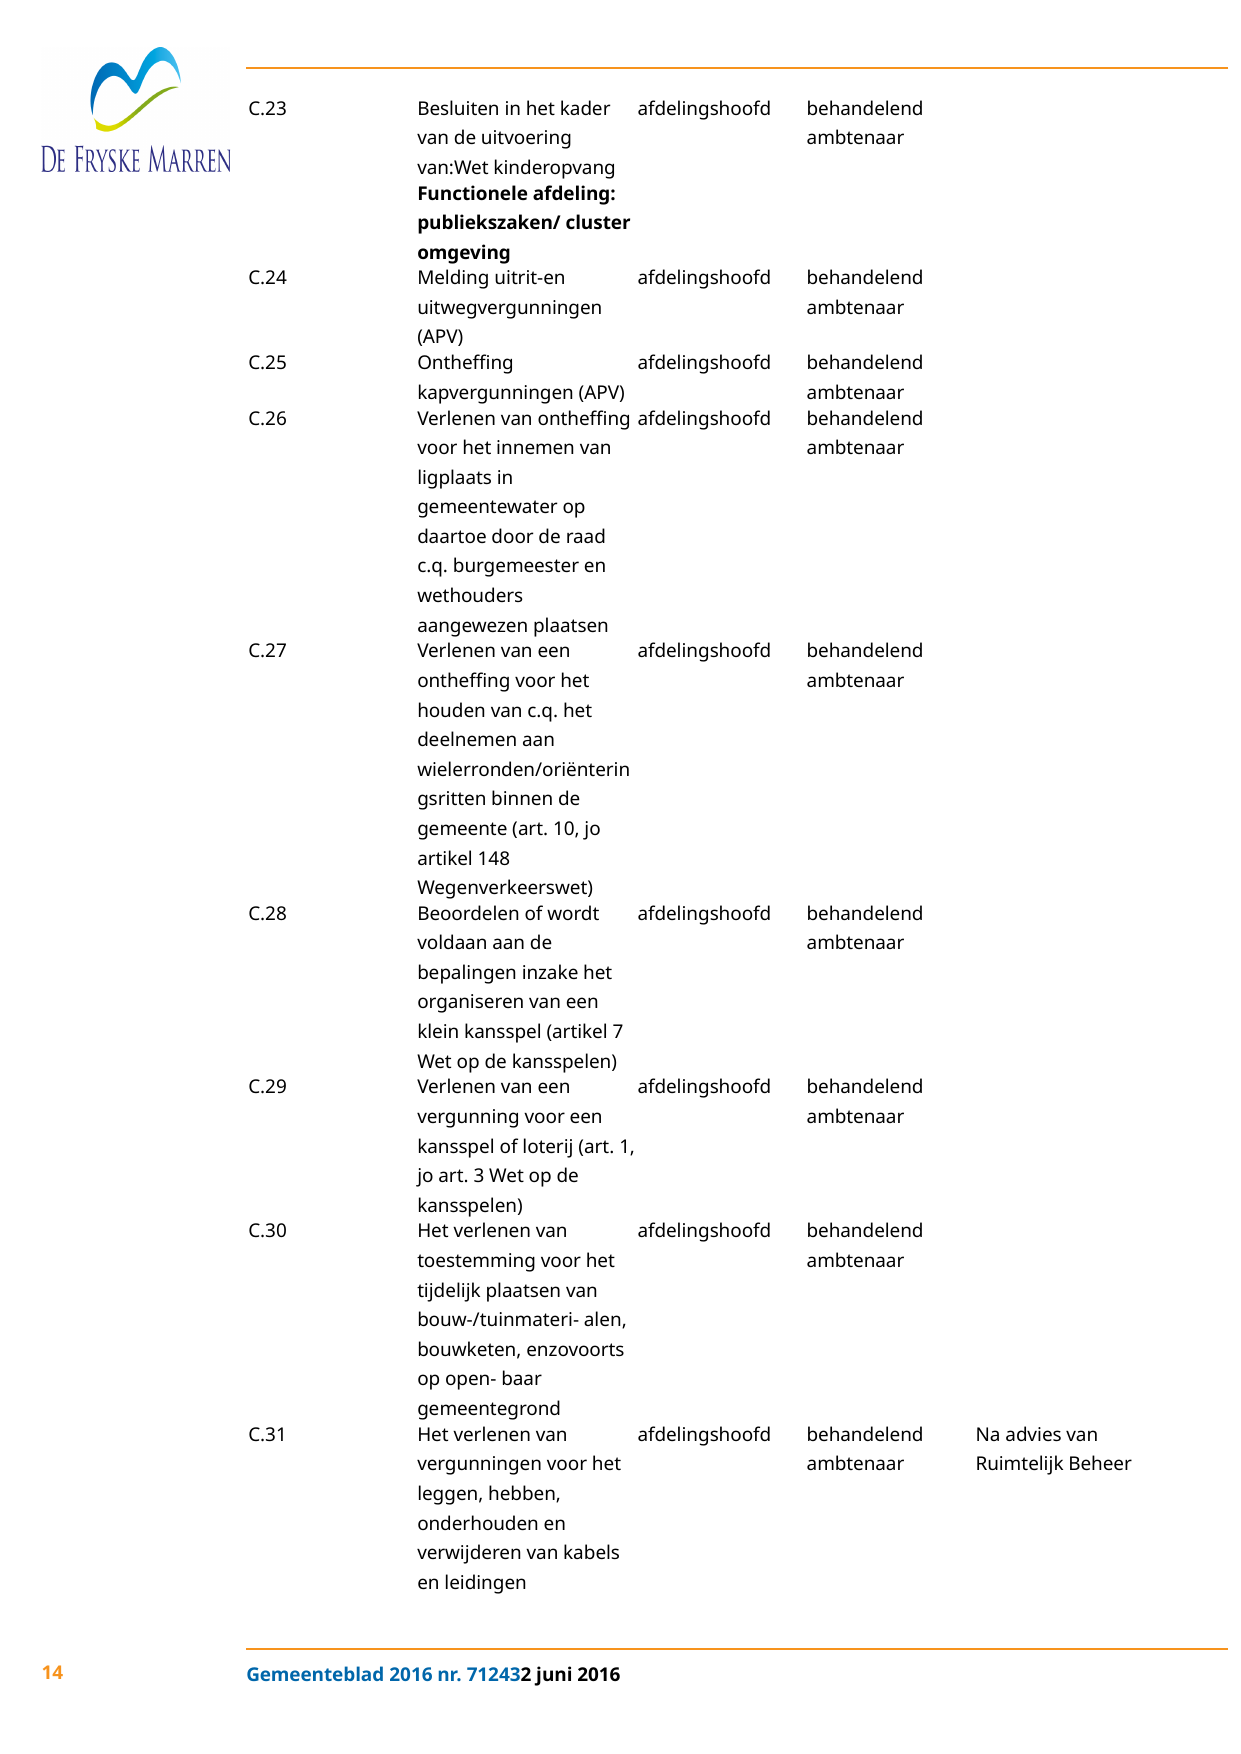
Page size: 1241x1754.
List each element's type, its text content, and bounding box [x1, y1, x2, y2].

table_cell Beoordelen of wordt voldaan aan de bepalingen inzake het organiseren van een klein kansspel (artikel 7 Wet op de kansspelen) [417, 900, 637, 1074]
table_cell afdelingshoofd [637, 1218, 806, 1421]
table_cell C.23 [248, 95, 417, 180]
table_cell C.29 [248, 1074, 417, 1218]
table_cell [975, 405, 1152, 638]
table_cell behandelend ambtenaar [806, 350, 975, 405]
table_cell behandelend ambtenaar [806, 95, 975, 180]
table_cell afdelingshoofd [637, 265, 806, 349]
table_cell afdelingshoofd [637, 350, 806, 405]
table_cell afdelingshoofd [637, 900, 806, 1074]
table_cell Het verlenen van vergunningen voor het leggen, hebben, onderhouden en verwijderen van kabels en leidingen [417, 1421, 637, 1594]
table_cell Na advies van Ruimtelijk Beheer [975, 1421, 1152, 1594]
table_cell [975, 95, 1152, 180]
table_cell behandelend ambtenaar [806, 265, 975, 349]
table_cell C.27 [248, 638, 417, 900]
table_cell Ontheffing kapvergunningen (APV) [417, 350, 637, 405]
table_cell Verlenen van ontheffing voor het innemen van ligplaats in gemeentewater op daartoe door de raad c.q. burgemeester en wethouders aangewezen plaatsen [417, 405, 637, 638]
table_cell afdelingshoofd [637, 1421, 806, 1594]
table_cell Functionele afdeling: publiekszaken/ cluster omgeving [417, 180, 637, 264]
table_cell Melding uitrit-en uitwegvergunningen (APV) [417, 265, 637, 349]
table_cell [975, 350, 1152, 405]
picture [41, 47, 231, 172]
table_cell [975, 900, 1152, 1074]
table_cell C.24 [248, 265, 417, 349]
table_cell afdelingshoofd [637, 405, 806, 638]
table_cell [248, 180, 417, 264]
table_cell C.25 [248, 350, 417, 405]
table_cell afdelingshoofd [637, 95, 806, 180]
table_cell Verlenen van een ontheffing voor het houden van c.q. het deelnemen aan wielerronden/oriënteringsritten binnen de gemeente (art. 10, jo artikel 148 Wegenverkeerswet) [417, 638, 637, 900]
table_cell [975, 1074, 1152, 1218]
table_cell afdelingshoofd [637, 1074, 806, 1218]
table_cell [806, 180, 975, 264]
table_cell C.26 [248, 405, 417, 638]
table_cell Verlenen van een vergunning voor een kansspel of loterij (art. 1, jo art. 3 Wet op de kansspelen) [417, 1074, 637, 1218]
table_cell behandelend ambtenaar [806, 1421, 975, 1594]
table_cell afdelingshoofd [637, 638, 806, 900]
table_cell C.30 [248, 1218, 417, 1421]
table_cell [975, 638, 1152, 900]
table_cell behandelend ambtenaar [806, 900, 975, 1074]
table_cell C.28 [248, 900, 417, 1074]
table_cell [975, 180, 1152, 264]
table_cell [975, 1218, 1152, 1421]
table_cell [637, 180, 806, 264]
table_cell C.31 [248, 1421, 417, 1594]
table_cell behandelend ambtenaar [806, 1218, 975, 1421]
table_cell Besluiten in het kader van de uitvoering van:Wet kinderopvang [417, 95, 637, 180]
table_cell [975, 265, 1152, 349]
table_cell behandelend ambtenaar [806, 638, 975, 900]
table_cell behandelend ambtenaar [806, 1074, 975, 1218]
table_cell Het verlenen van toestemming voor het tijdelijk plaatsen van bouw-/tuinmateri- alen, bouwketen, enzovoorts op open- baar gemeentegrond [417, 1218, 637, 1421]
table_cell behandelend ambtenaar [806, 405, 975, 638]
